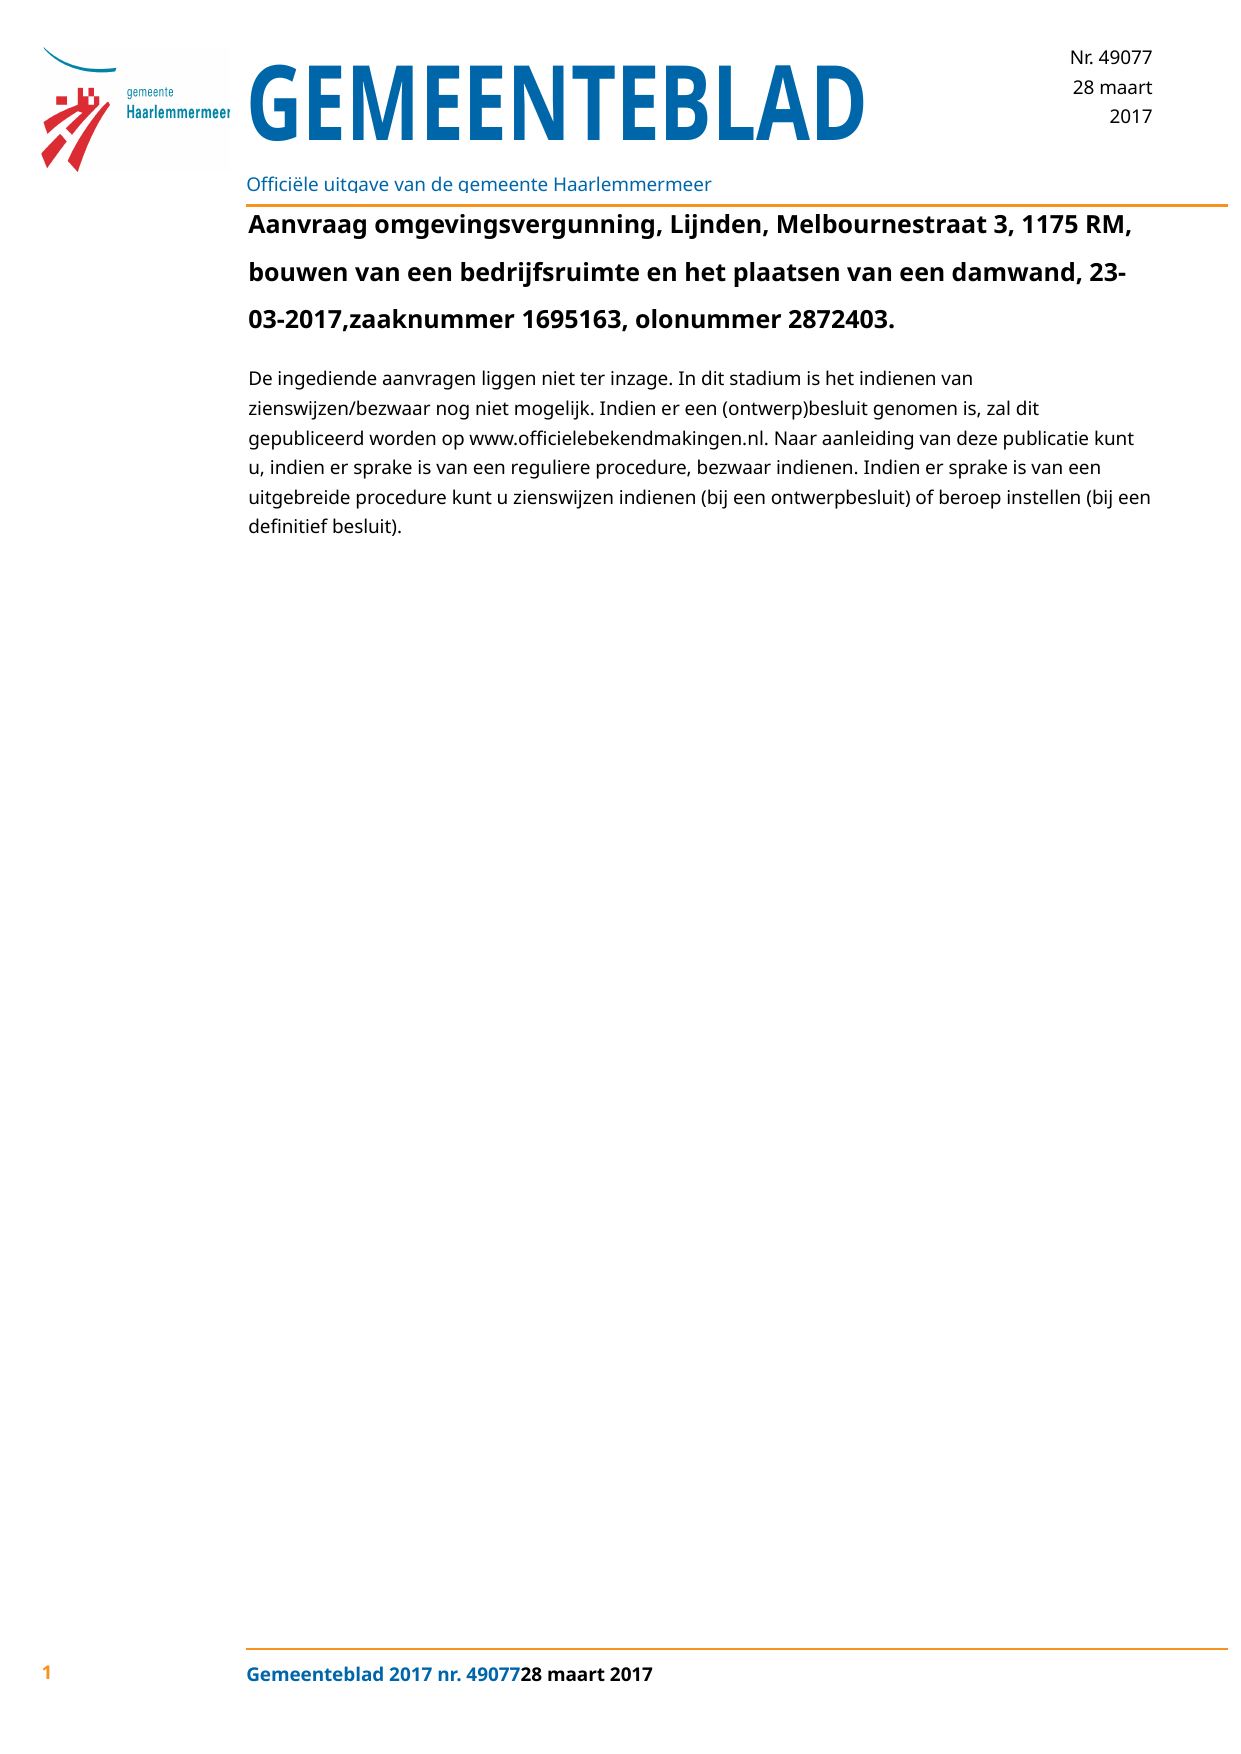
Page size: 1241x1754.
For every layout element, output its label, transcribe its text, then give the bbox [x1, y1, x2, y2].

text De ingediende aanvragen liggen niet ter inzage. In dit stadium is het indienen van zienswijzen/bezwaar nog niet mogelijk. Indien er een (ontwerp)besluit genomen is, zal dit gepubliceerd worden op www.officielebekendmakingen.nl. Naar aanleiding van deze publicatie kunt u, indien er sprake is van een reguliere procedure, bezwaar indienen. Indien er sprake is van een uitgebreide procedure kunt u zienswijzen indienen (bij een ontwerpbesluit) of beroep instellen (bij een definitief besluit). [248, 366, 1152, 539]
text Aanvraag omgevingsvergunning, Lijnden, Melbournestraat 3, 1175 RM, bouwen van een bedrijfsruimte en het plaatsen van een damwand, 23-03-2017,zaaknummer 1695163, olonummer 2872403. [248, 207, 1152, 336]
picture [41, 47, 231, 172]
